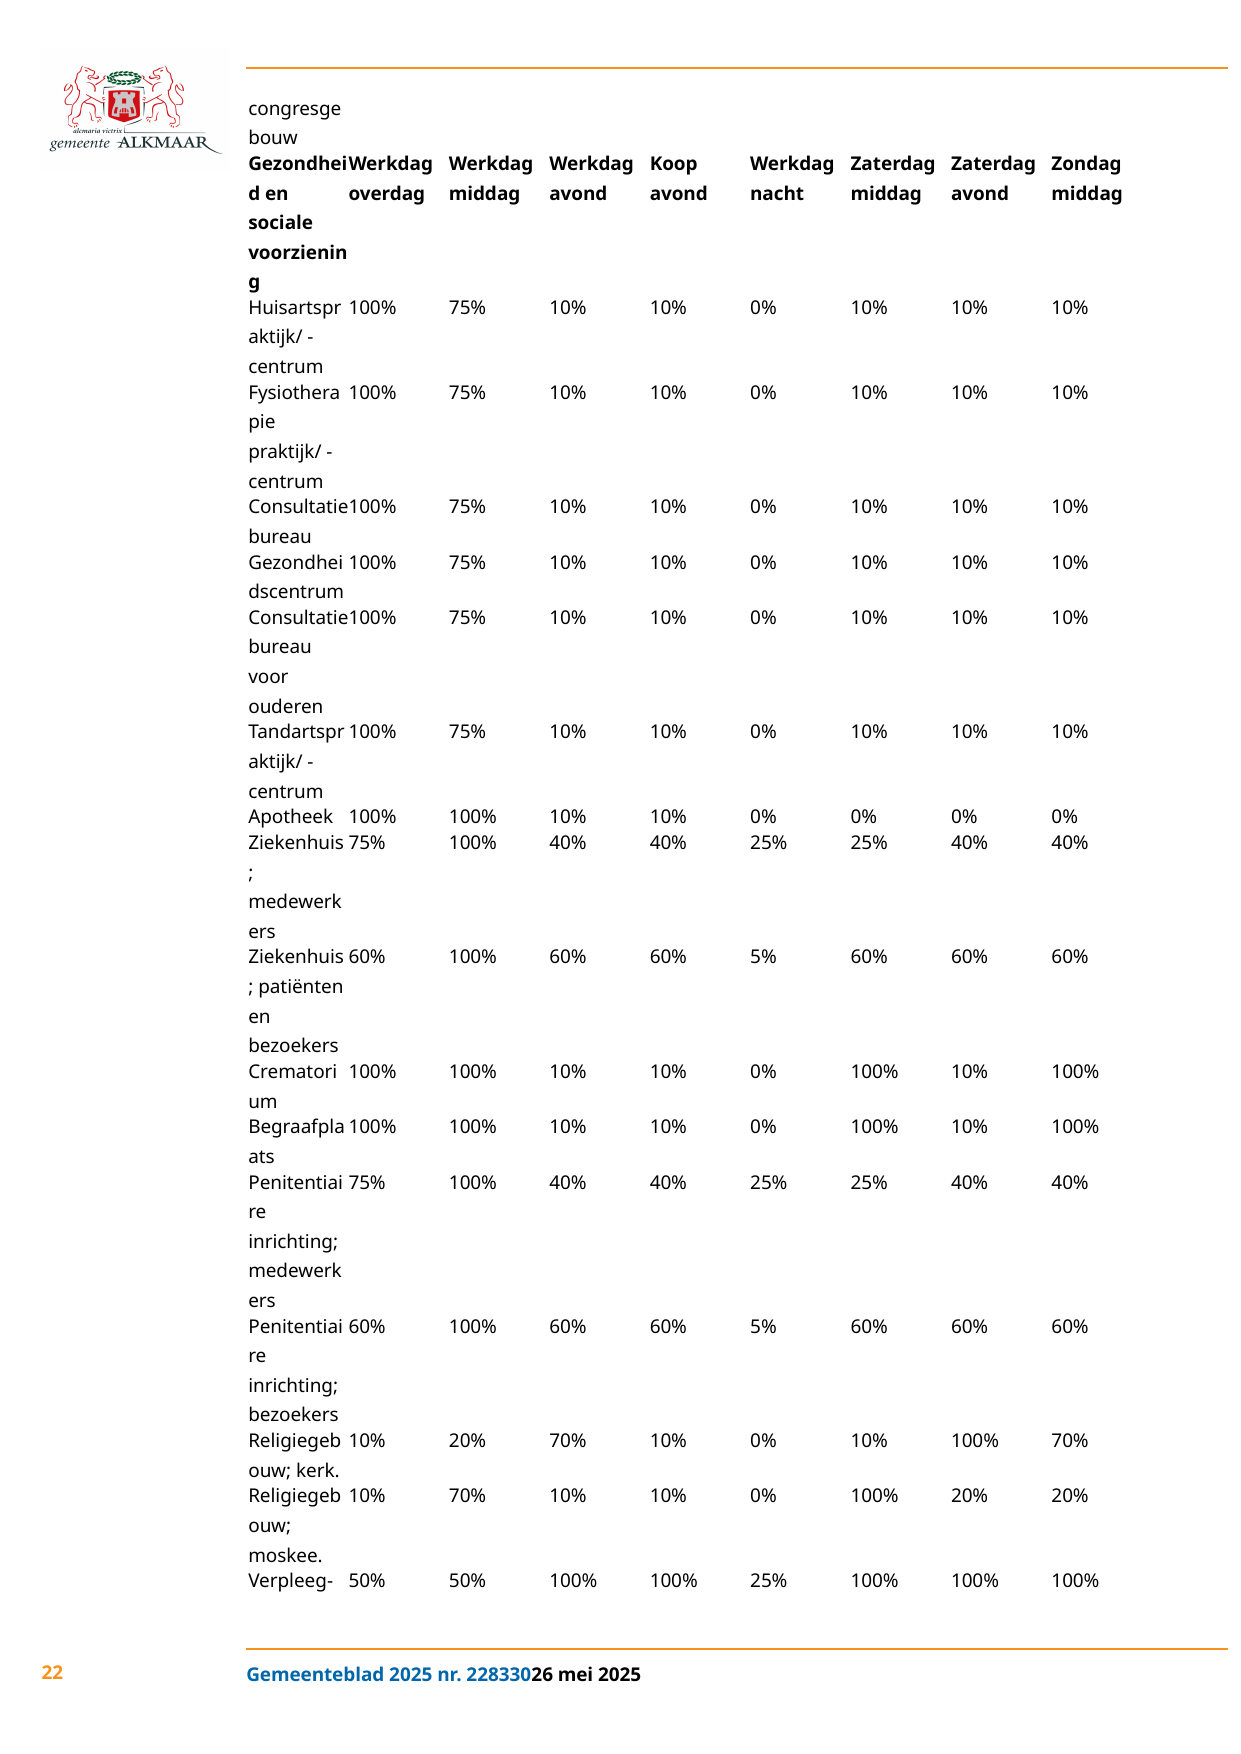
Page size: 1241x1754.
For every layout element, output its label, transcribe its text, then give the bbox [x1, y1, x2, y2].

table_cell 40% [951, 829, 1051, 944]
table_cell 10% [850, 719, 951, 803]
table_cell 0% [750, 549, 850, 604]
table_cell 75% [449, 294, 549, 379]
table_cell Gezondheidscentrum [248, 549, 348, 604]
table_cell 40% [951, 1169, 1051, 1313]
table_cell 100% [348, 719, 449, 803]
table_cell 100% [348, 549, 449, 604]
table_cell 10% [348, 1428, 449, 1483]
table_cell 0% [750, 1114, 850, 1169]
table_cell 10% [1051, 549, 1152, 604]
table_cell Consultatiebureau voor ouderen [248, 604, 348, 719]
table_cell 10% [650, 494, 750, 549]
table_cell 100% [348, 294, 449, 379]
table_cell 40% [650, 829, 750, 944]
table_cell Verpleeg- [248, 1568, 348, 1593]
table_cell Zondag middag [1051, 150, 1152, 294]
table_cell 10% [951, 1114, 1051, 1169]
table_cell 75% [449, 494, 549, 549]
table_cell 60% [348, 944, 449, 1058]
table_cell 75% [449, 604, 549, 719]
table_cell 10% [650, 549, 750, 604]
table_cell 10% [650, 719, 750, 803]
table_cell 60% [850, 1313, 951, 1427]
table_cell 10% [951, 1058, 1051, 1113]
table_cell 10% [850, 494, 951, 549]
table_cell 10% [951, 549, 1051, 604]
table_cell 10% [549, 379, 649, 493]
table_cell Begraafplaats [248, 1114, 348, 1169]
table_cell 100% [850, 1568, 951, 1593]
table_cell Huisartspraktijk/ -centrum [248, 294, 348, 379]
table_cell 10% [549, 494, 649, 549]
table_cell Tandartspraktijk/ -centrum [248, 719, 348, 803]
table_cell 100% [348, 804, 449, 829]
table_cell 10% [850, 1428, 951, 1483]
table_cell 75% [449, 719, 549, 803]
table_cell 75% [449, 549, 549, 604]
table_cell 10% [549, 604, 649, 719]
table_cell [348, 95, 449, 150]
table_cell 10% [850, 549, 951, 604]
table_cell 100% [348, 494, 449, 549]
table_cell 100% [850, 1483, 951, 1568]
table_cell 10% [650, 1058, 750, 1113]
table_cell 100% [348, 1114, 449, 1169]
table_cell 10% [951, 719, 1051, 803]
table_cell [750, 95, 850, 150]
table_cell 10% [650, 804, 750, 829]
table_cell Religiegebouw; kerk. [248, 1428, 348, 1483]
table_cell 75% [449, 379, 549, 493]
table_cell 0% [850, 804, 951, 829]
table_cell 10% [951, 604, 1051, 719]
table_cell 40% [1051, 1169, 1152, 1313]
table_cell Penitentiaire inrichting; medewerkers [248, 1169, 348, 1313]
table_cell 100% [449, 1169, 549, 1313]
table_cell Apotheek [248, 804, 348, 829]
table_cell Werkdag avond [549, 150, 649, 294]
table_cell 100% [951, 1428, 1051, 1483]
table_cell 10% [850, 379, 951, 493]
table_cell [850, 95, 951, 150]
table_cell 100% [1051, 1114, 1152, 1169]
table_cell 60% [650, 1313, 750, 1427]
table_cell 70% [449, 1483, 549, 1568]
table_cell 0% [750, 379, 850, 493]
table_cell 100% [449, 944, 549, 1058]
table_cell 10% [951, 494, 1051, 549]
table_cell 60% [1051, 1313, 1152, 1427]
table_cell 0% [750, 294, 850, 379]
table_cell Penitentiaire inrichting; bezoekers [248, 1313, 348, 1427]
table_cell 25% [750, 1169, 850, 1313]
table_cell 100% [1051, 1568, 1152, 1593]
table_cell 10% [549, 549, 649, 604]
table_cell Koop avond [650, 150, 750, 294]
table_cell Gezondheid en sociale voorziening [248, 150, 348, 294]
table_cell [549, 95, 649, 150]
table_cell 10% [348, 1483, 449, 1568]
table_cell 10% [650, 1428, 750, 1483]
table_cell 75% [348, 1169, 449, 1313]
table_cell 60% [1051, 944, 1152, 1058]
picture [41, 47, 231, 172]
table_cell 70% [1051, 1428, 1152, 1483]
table_cell 25% [850, 829, 951, 944]
table_cell 10% [650, 1114, 750, 1169]
table_cell Zaterdag middag [850, 150, 951, 294]
table_cell Consultatiebureau [248, 494, 348, 549]
table_cell Religiegebouw; moskee. [248, 1483, 348, 1568]
table_cell 5% [750, 1313, 850, 1427]
table_cell Ziekenhuis; patiënten en bezoekers [248, 944, 348, 1058]
table_cell 100% [449, 1058, 549, 1113]
table_cell 10% [951, 294, 1051, 379]
table_cell 100% [449, 1114, 549, 1169]
table_cell [449, 95, 549, 150]
table_cell congresgebouw [248, 95, 348, 150]
table_cell 60% [549, 944, 649, 1058]
table_cell Fysiotherapie praktijk/ -centrum [248, 379, 348, 493]
table_cell 40% [549, 829, 649, 944]
table_cell 40% [650, 1169, 750, 1313]
table_cell 10% [650, 294, 750, 379]
table_cell [1051, 95, 1152, 150]
table_cell 20% [951, 1483, 1051, 1568]
table_cell 100% [850, 1058, 951, 1113]
table_cell Werkdag nacht [750, 150, 850, 294]
table_cell 10% [549, 804, 649, 829]
table_cell 60% [850, 944, 951, 1058]
table_cell 10% [650, 379, 750, 493]
table_cell 60% [650, 944, 750, 1058]
table_cell 100% [449, 1313, 549, 1427]
table_cell 10% [1051, 294, 1152, 379]
table_cell 10% [549, 1058, 649, 1113]
table_cell 10% [951, 379, 1051, 493]
table_cell 60% [951, 1313, 1051, 1427]
table_cell 0% [951, 804, 1051, 829]
table_cell 10% [650, 604, 750, 719]
table_cell 20% [1051, 1483, 1152, 1568]
table_cell 10% [549, 719, 649, 803]
table_cell 10% [1051, 719, 1152, 803]
table_cell 0% [750, 1483, 850, 1568]
table_cell 10% [1051, 604, 1152, 719]
table_cell 0% [750, 494, 850, 549]
table_cell 50% [449, 1568, 549, 1593]
table_cell 0% [750, 604, 850, 719]
table_cell 40% [1051, 829, 1152, 944]
table_cell 0% [750, 719, 850, 803]
table_cell 5% [750, 944, 850, 1058]
table_cell 100% [650, 1568, 750, 1593]
table_cell 10% [650, 1483, 750, 1568]
table_cell Werkdag middag [449, 150, 549, 294]
table_cell Ziekenhuis; medewerkers [248, 829, 348, 944]
table_cell 20% [449, 1428, 549, 1483]
table_cell 0% [750, 804, 850, 829]
table_cell Crematorium [248, 1058, 348, 1113]
table_cell 10% [549, 1483, 649, 1568]
table_cell 100% [449, 829, 549, 944]
table_cell 100% [348, 604, 449, 719]
table_cell 0% [1051, 804, 1152, 829]
table_cell 100% [549, 1568, 649, 1593]
table_cell 10% [850, 604, 951, 719]
table_cell 25% [750, 829, 850, 944]
table_cell [951, 95, 1051, 150]
table_cell 50% [348, 1568, 449, 1593]
table_cell 100% [850, 1114, 951, 1169]
table_cell 25% [750, 1568, 850, 1593]
table_cell 100% [449, 804, 549, 829]
table_cell 100% [951, 1568, 1051, 1593]
table_cell 60% [951, 944, 1051, 1058]
table_cell 10% [1051, 379, 1152, 493]
table_cell 10% [549, 1114, 649, 1169]
table_cell 25% [850, 1169, 951, 1313]
table_cell 100% [348, 1058, 449, 1113]
table_cell 10% [1051, 494, 1152, 549]
table_cell [650, 95, 750, 150]
table_cell Werkdag overdag [348, 150, 449, 294]
table_cell 100% [1051, 1058, 1152, 1113]
table_cell 0% [750, 1058, 850, 1113]
table_cell Zaterdag avond [951, 150, 1051, 294]
table_cell 10% [850, 294, 951, 379]
table_cell 70% [549, 1428, 649, 1483]
table_cell 60% [348, 1313, 449, 1427]
table_cell 10% [549, 294, 649, 379]
table_cell 100% [348, 379, 449, 493]
table_cell 40% [549, 1169, 649, 1313]
table_cell 0% [750, 1428, 850, 1483]
table_cell 75% [348, 829, 449, 944]
table_cell 60% [549, 1313, 649, 1427]
